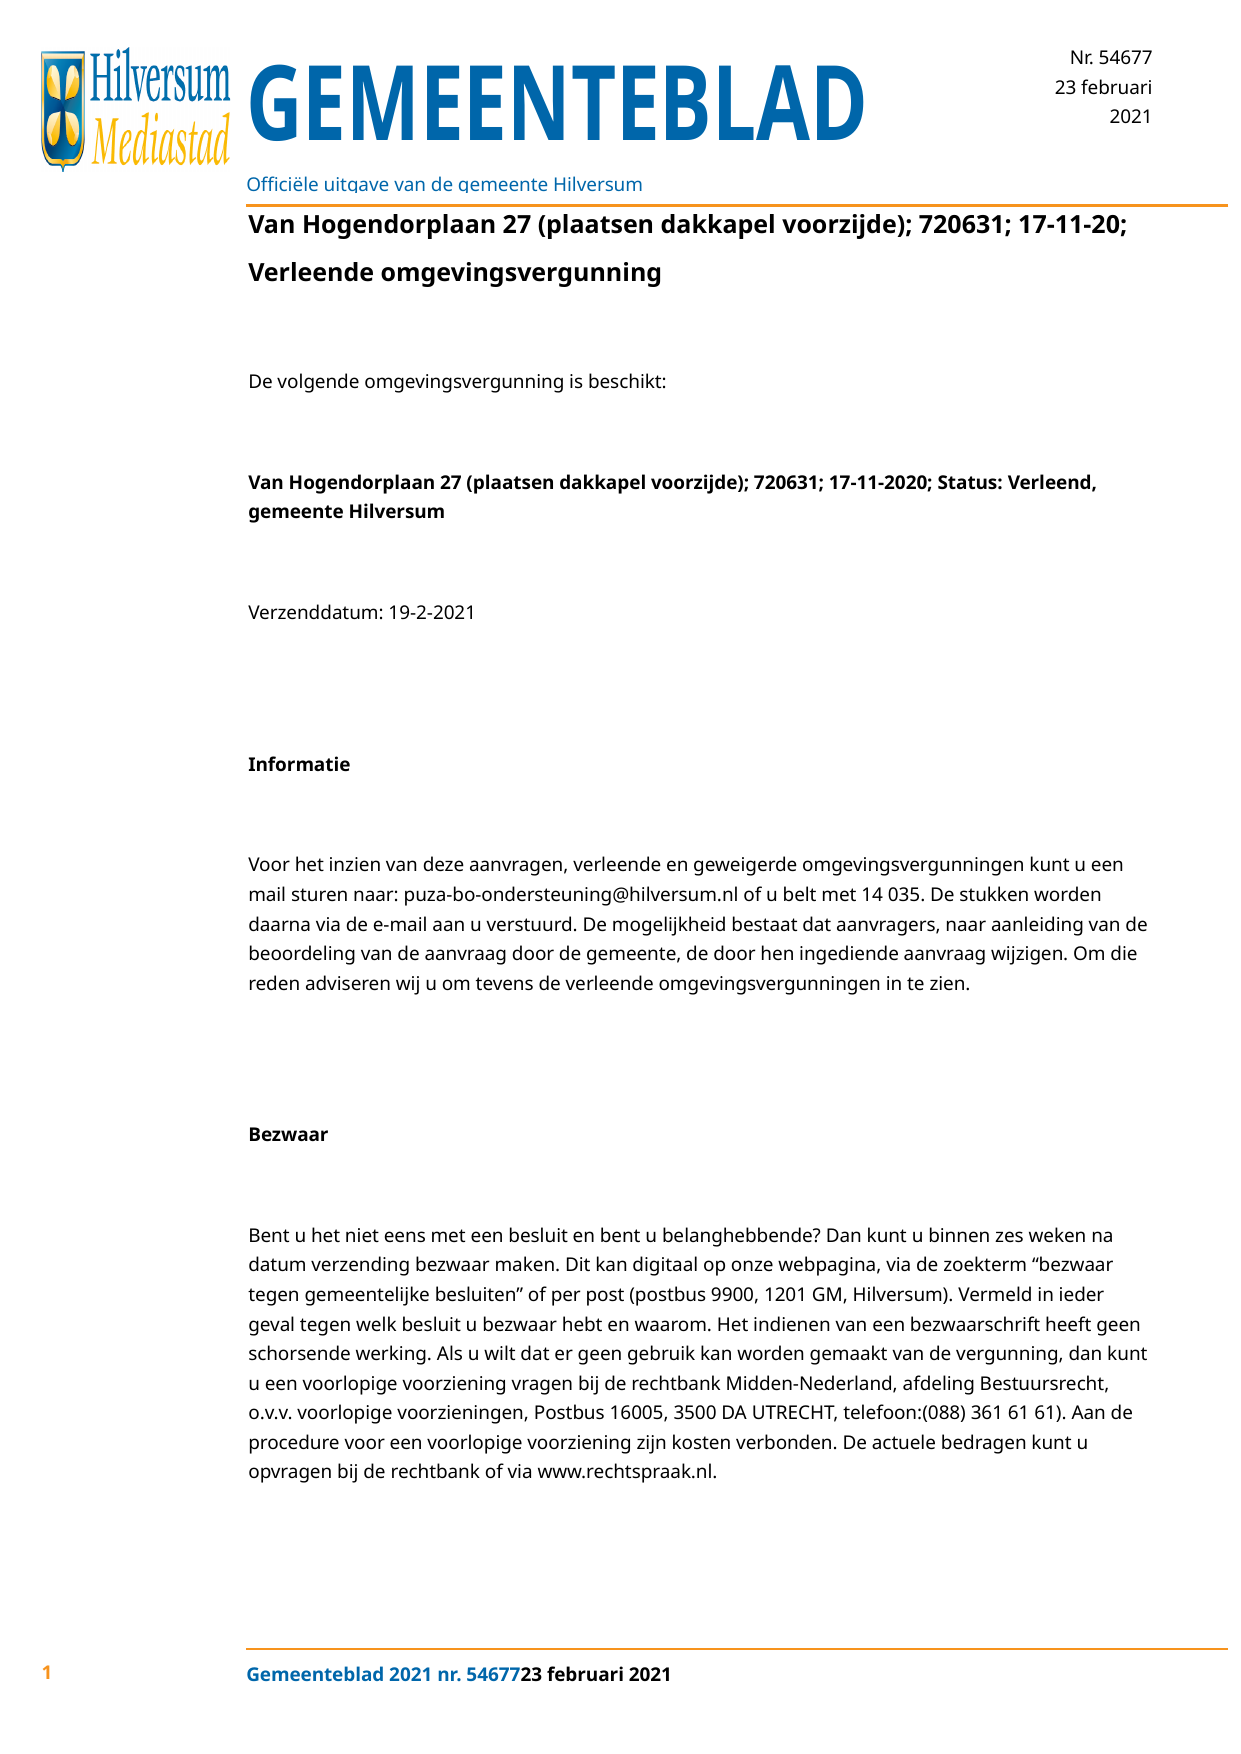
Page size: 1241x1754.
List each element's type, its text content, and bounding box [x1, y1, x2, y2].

text Voor het inzien van deze aanvragen, verleende en geweigerde omgevingsvergunningen kunt u een mail sturen naar: puza-bo-ondersteuning@hilversum.nl of u belt met 14 035. De stukken worden daarna via de e-mail aan u verstuurd. De mogelijkheid bestaat dat aanvragers, naar aanleiding van de beoordeling van de aanvraag door de gemeente, de door hen ingediende aanvraag wijzigen. Om die reden adviseren wij u om tevens de verleende omgevingsvergunningen in te zien. [248, 852, 1152, 996]
text De volgende omgevingsvergunning is beschikt: [248, 368, 1152, 394]
text Bezwaar [248, 1121, 1152, 1147]
text Informatie [248, 751, 1152, 777]
text Van Hogendorplaan 27 (plaatsen dakkapel voorzijde); 720631; 17-11-2020; Status: Verleend, gemeente Hilversum [248, 469, 1152, 524]
text Verzenddatum: 19-2-2021 [248, 599, 1152, 625]
text Van Hogendorplaan 27 (plaatsen dakkapel voorzijde); 720631; 17-11-20; Verleende omgevingsvergunning [248, 207, 1152, 288]
text Bent u het niet eens met een besluit en bent u belanghebbende? Dan kunt u binnen zes weken na datum verzending bezwaar maken. Dit kan digitaal op onze webpagina, via de zoekterm “bezwaar tegen gemeentelijke besluiten” of per post (postbus 9900, 1201 GM, Hilversum). Vermeld in ieder geval tegen welk besluit u bezwaar hebt en waarom. Het indienen van een bezwaarschrift heeft geen schorsende werking. Als u wilt dat er geen gebruik kan worden gemaakt van de vergunning, dan kunt u een voorlopige voorziening vragen bij de rechtbank Midden-Nederland, afdeling Bestuursrecht, o.v.v. voorlopige voorzieningen, Postbus 16005, 3500 DA UTRECHT, telefoon:(088) 361 61 61). Aan de procedure voor een voorlopige voorziening zijn kosten verbonden. De actuele bedragen kunt u opvragen bij de rechtbank of via www.rechtspraak.nl. [248, 1222, 1152, 1484]
picture [41, 47, 231, 172]
